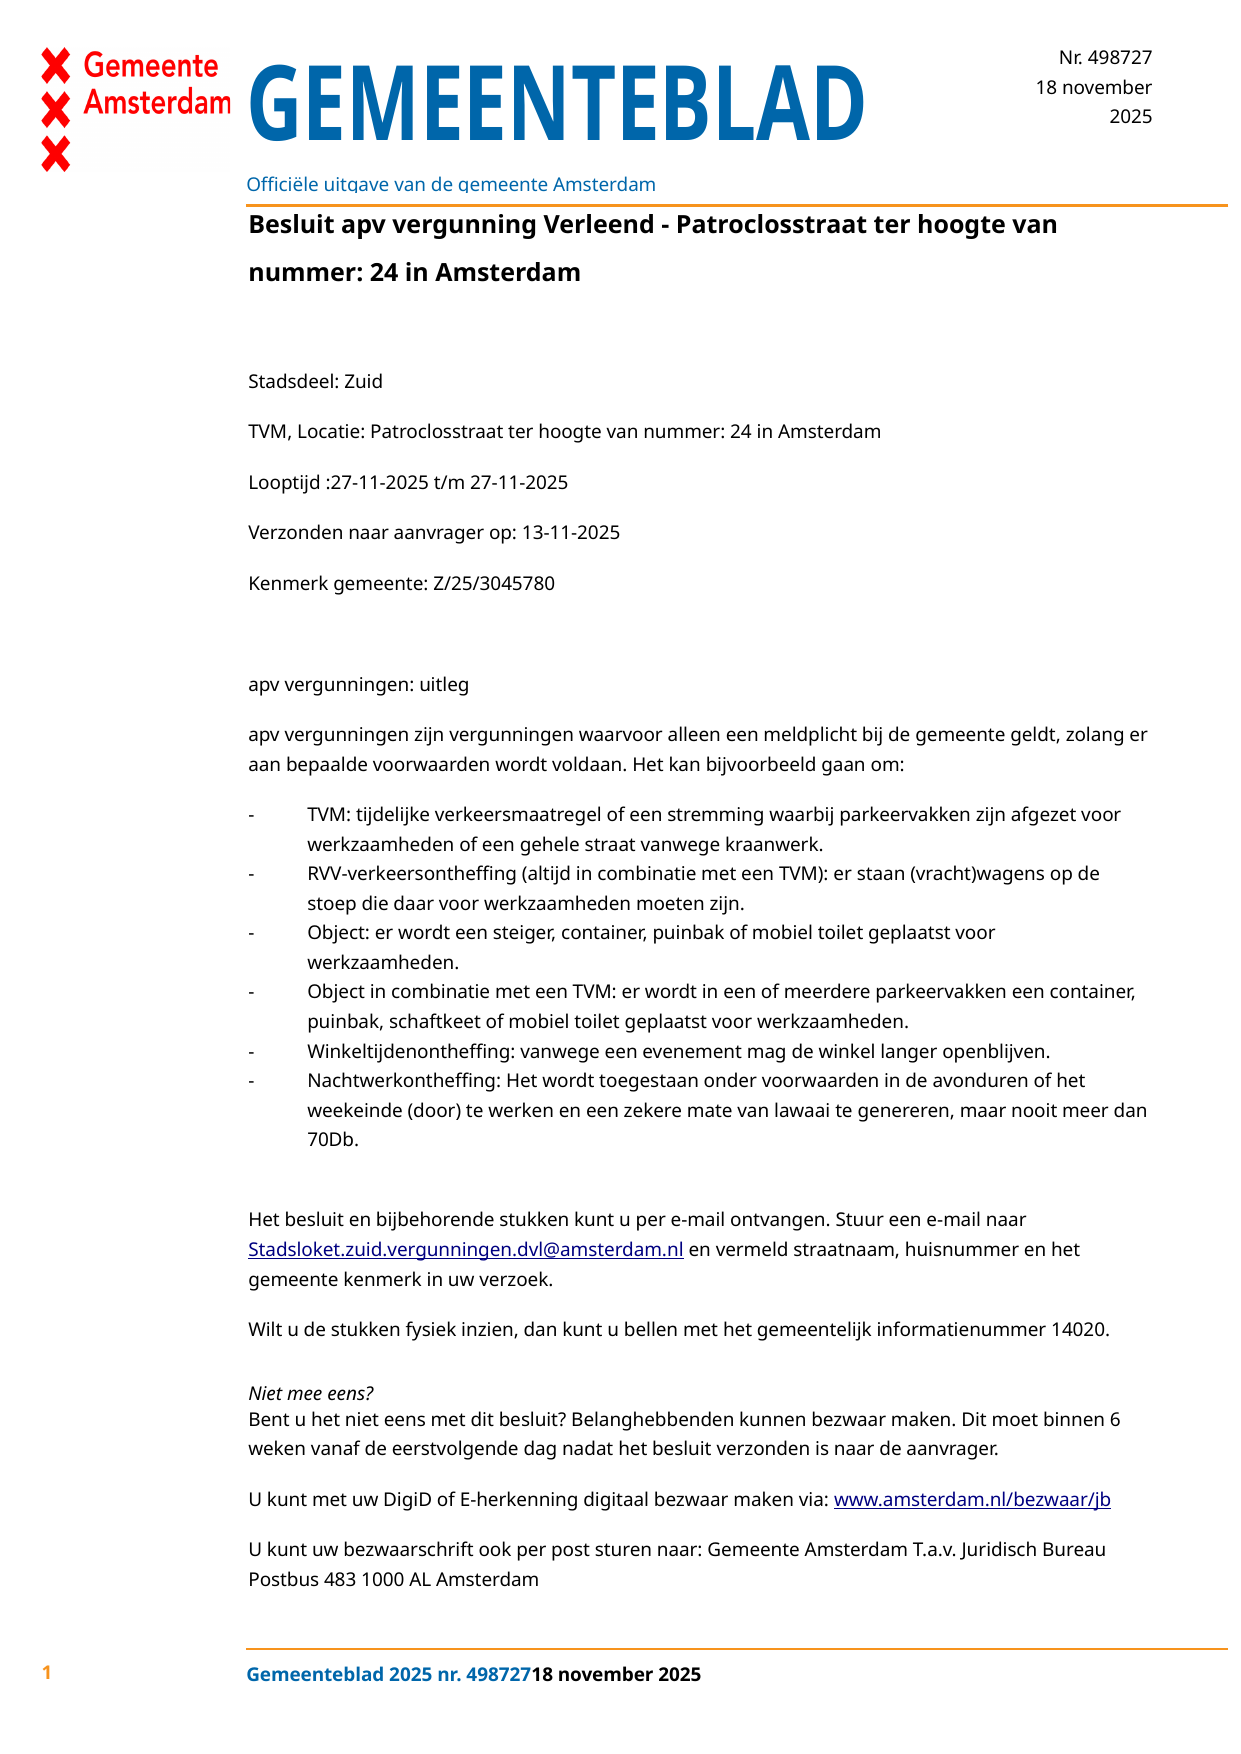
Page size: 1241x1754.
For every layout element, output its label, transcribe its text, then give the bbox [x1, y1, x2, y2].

list RVV-verkeersontheffing (altijd in combinatie met een TVM): er staan (vracht)wagens op de stoep die daar voor werkzaamheden moeten zijn. [248, 860, 1152, 916]
text Wilt u de stukken fysiek inzien, dan kunt u bellen met het gemeentelijk informatienummer 14020. [248, 1316, 1152, 1342]
text Kenmerk gemeente: Z/25/3045780 [248, 570, 1152, 596]
text U kunt uw bezwaarschrift ook per post sturen naar: Gemeente Amsterdam T.a.v. Juridisch Bureau Postbus 483 1000 AL Amsterdam [248, 1536, 1152, 1592]
text Bent u het niet eens met dit besluit? Belanghebbenden kunnen bezwaar maken. Dit moet binnen 6 weken vanaf de eerstvolgende dag nadat het besluit verzonden is naar de aanvrager. [248, 1406, 1152, 1461]
text Stadsdeel: Zuid [248, 368, 1152, 394]
list Nachtwerkontheffing: Het wordt toegestaan onder voorwaarden in de avonduren of het weekeinde (door) te werken en een zekere mate van lawaai te genereren, maar nooit meer dan 70Db. [248, 1067, 1152, 1152]
text TVM, Locatie: Patroclosstraat ter hoogte van nummer: 24 in Amsterdam [248, 419, 1152, 444]
text Verzonden naar aanvrager op: 13-11-2025 [248, 519, 1152, 545]
list Object in combinatie met een TVM: er wordt in een of meerdere parkeervakken een container, puinbak, schaftkeet of mobiel toilet geplaatst voor werkzaamheden. [248, 979, 1152, 1034]
list TVM: tijdelijke verkeersmaatregel of een stremming waarbij parkeervakken zijn afgezet voor werkzaamheden of een gehele straat vanwege kraanwerk. [248, 801, 1152, 857]
text Looptijd :27-11-2025 t/m 27-11-2025 [248, 469, 1152, 495]
text apv vergunningen zijn vergunningen waarvoor alleen een meldplicht bij de gemeente geldt, zolang er aan bepaalde voorwaarden wordt voldaan. Het kan bijvoorbeeld gaan om: [248, 721, 1152, 777]
list Object: er wordt een steiger, container, puinbak of mobiel toilet geplaatst voor werkzaamheden. [248, 919, 1152, 975]
list Winkeltijdenontheffing: vanwege een evenement mag de winkel langer openblijven. [248, 1038, 1152, 1064]
text Het besluit en bijbehorende stukken kunt u per e-mail ontvangen. Stuur een e-mail naar Stadsloket.zuid.vergunningen.dvl@amsterdam.nl en vermeld straatnaam, huisnummer en het gemeente kenmerk in uw verzoek. [248, 1207, 1152, 1292]
text Besluit apv vergunning Verleend - Patroclosstraat ter hoogte van nummer: 24 in Amsterdam [248, 207, 1152, 288]
text Niet mee eens? [248, 1380, 1152, 1406]
text apv vergunningen: uitleg [248, 671, 1152, 697]
text U kunt met uw DigiD of E-herkenning digitaal bezwaar maken via: www.amsterdam.nl/bezwaar/jb [248, 1486, 1152, 1512]
picture [41, 47, 231, 172]
